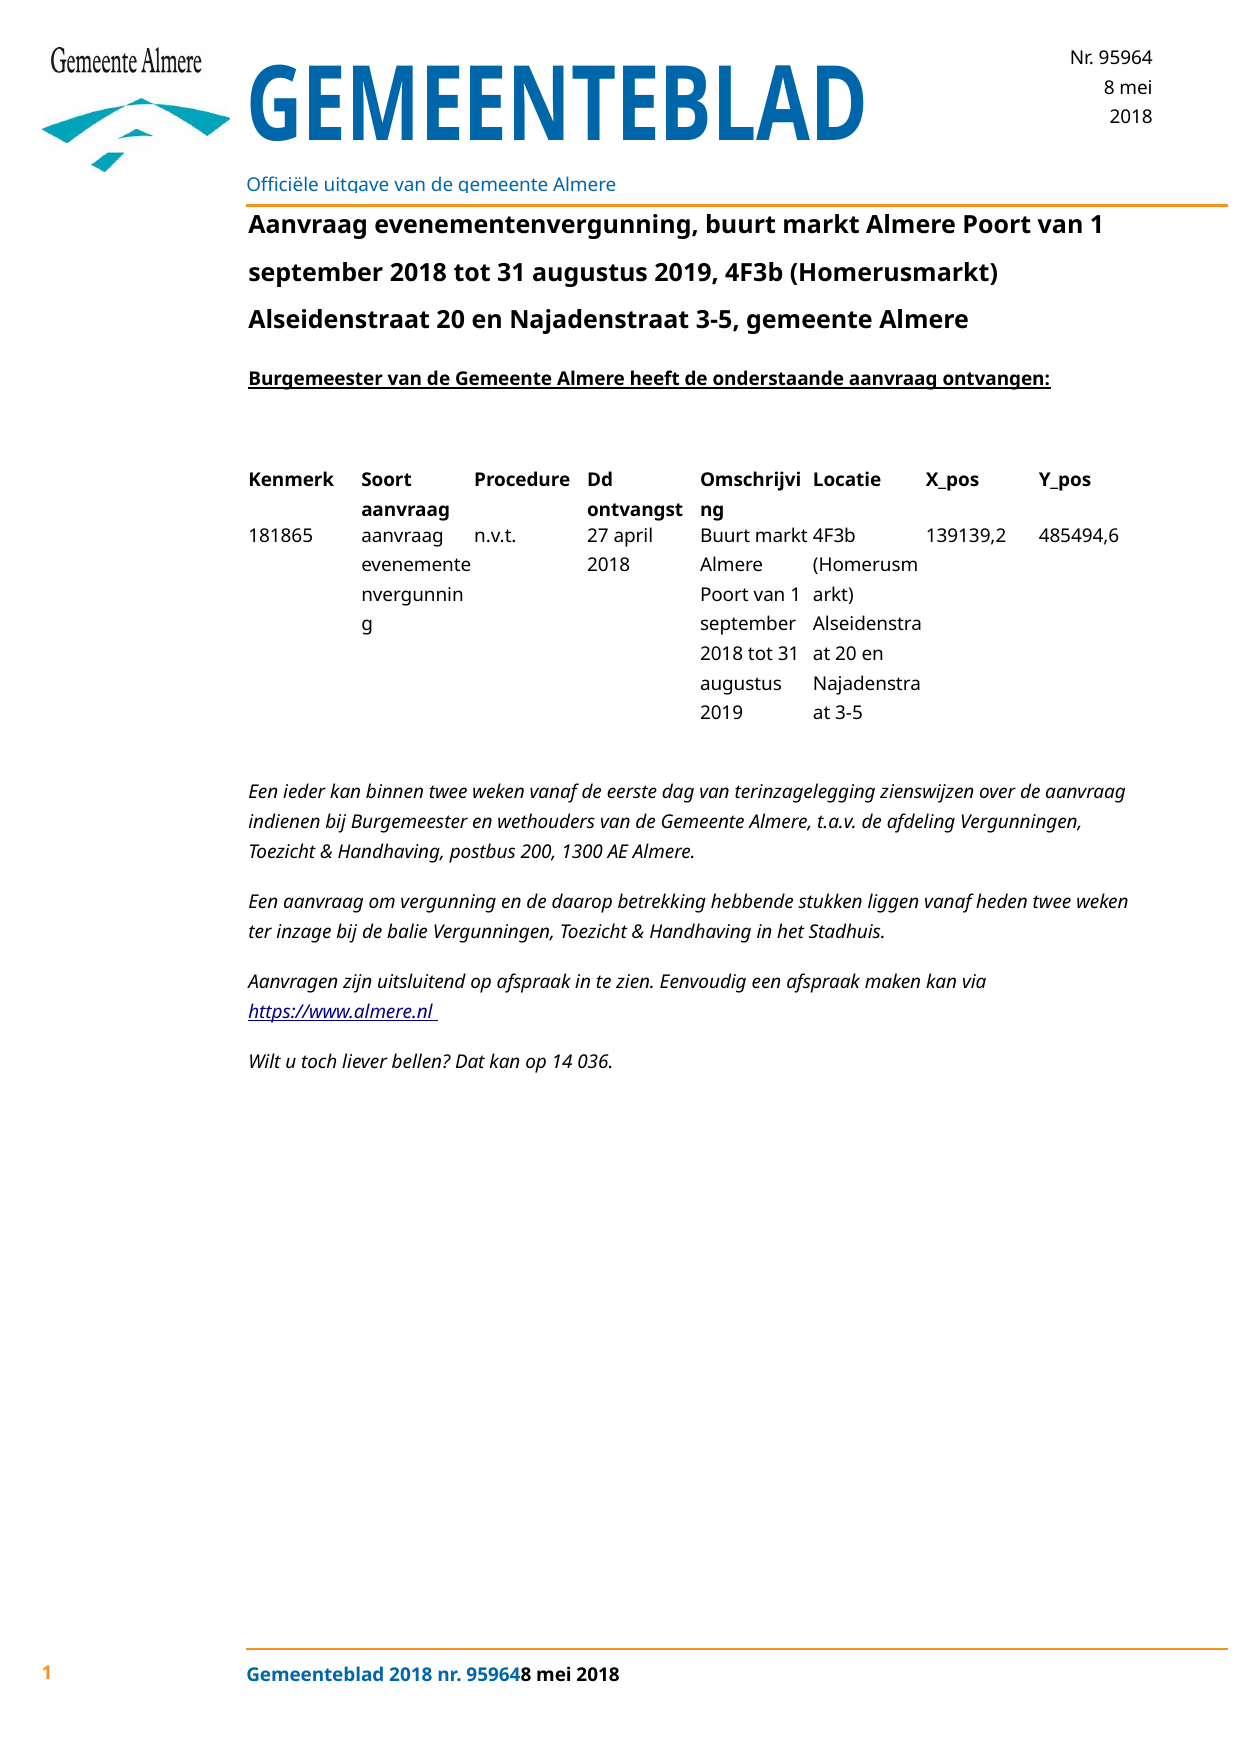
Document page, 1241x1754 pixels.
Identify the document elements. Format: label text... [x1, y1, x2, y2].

table_cell Buurt markt Almere Poort van 1 september 2018 tot 31 augustus 2019 [700, 522, 813, 725]
table_header Y_pos [1039, 466, 1152, 522]
table_cell 181865 [248, 522, 361, 725]
text Een aanvraag om vergunning en de daarop betrekking hebbende stukken liggen vanaf heden twee weken ter inzage bij de balie Vergunningen, Toezicht & Handhaving in het Stadhuis. [248, 888, 1152, 943]
text Aanvragen zijn uitsluitend op afspraak in te zien. Eenvoudig een afspraak maken kan via https://www.almere.nl [248, 968, 1152, 1023]
table_cell 4F3b (Homerusmarkt) Alseidenstraat 20 en Najadenstraat 3-5 [813, 522, 926, 725]
table_cell 139139,2 [926, 522, 1038, 725]
table_header Kenmerk [248, 466, 361, 522]
table_header Soort aanvraag [361, 466, 474, 522]
table_header Omschrijving [700, 466, 813, 522]
text Een ieder kan binnen twee weken vanaf de eerste dag van terinzagelegging zienswijzen over de aanvraag indienen bij Burgemeester en wethouders van de Gemeente Almere, t.a.v. de afdeling Vergunningen, Toezicht & Handhaving, postbus 200, 1300 AE Almere. [248, 779, 1152, 863]
table_header Procedure [474, 466, 587, 522]
table_header Locatie [813, 466, 926, 522]
table_cell n.v.t. [474, 522, 587, 725]
text Burgemeester van de Gemeente Almere heeft de onderstaande aanvraag ontvangen: [248, 366, 1152, 391]
table_cell 27 april 2018 [587, 522, 700, 725]
text Aanvraag evenementenvergunning, buurt markt Almere Poort van 1 september 2018 tot 31 augustus 2019, 4F3b (Homerusmarkt) Alseidenstraat 20 en Najadenstraat 3-5, gemeente Almere [248, 207, 1152, 336]
table_header Dd ontvangst [587, 466, 700, 522]
table_cell aanvraag evenementenvergunning [361, 522, 474, 725]
picture [41, 47, 231, 172]
table_cell 485494,6 [1039, 522, 1152, 725]
text Wilt u toch liever bellen? Dat kan op 14 036. [248, 1048, 1152, 1074]
table_header X_pos [926, 466, 1038, 522]
